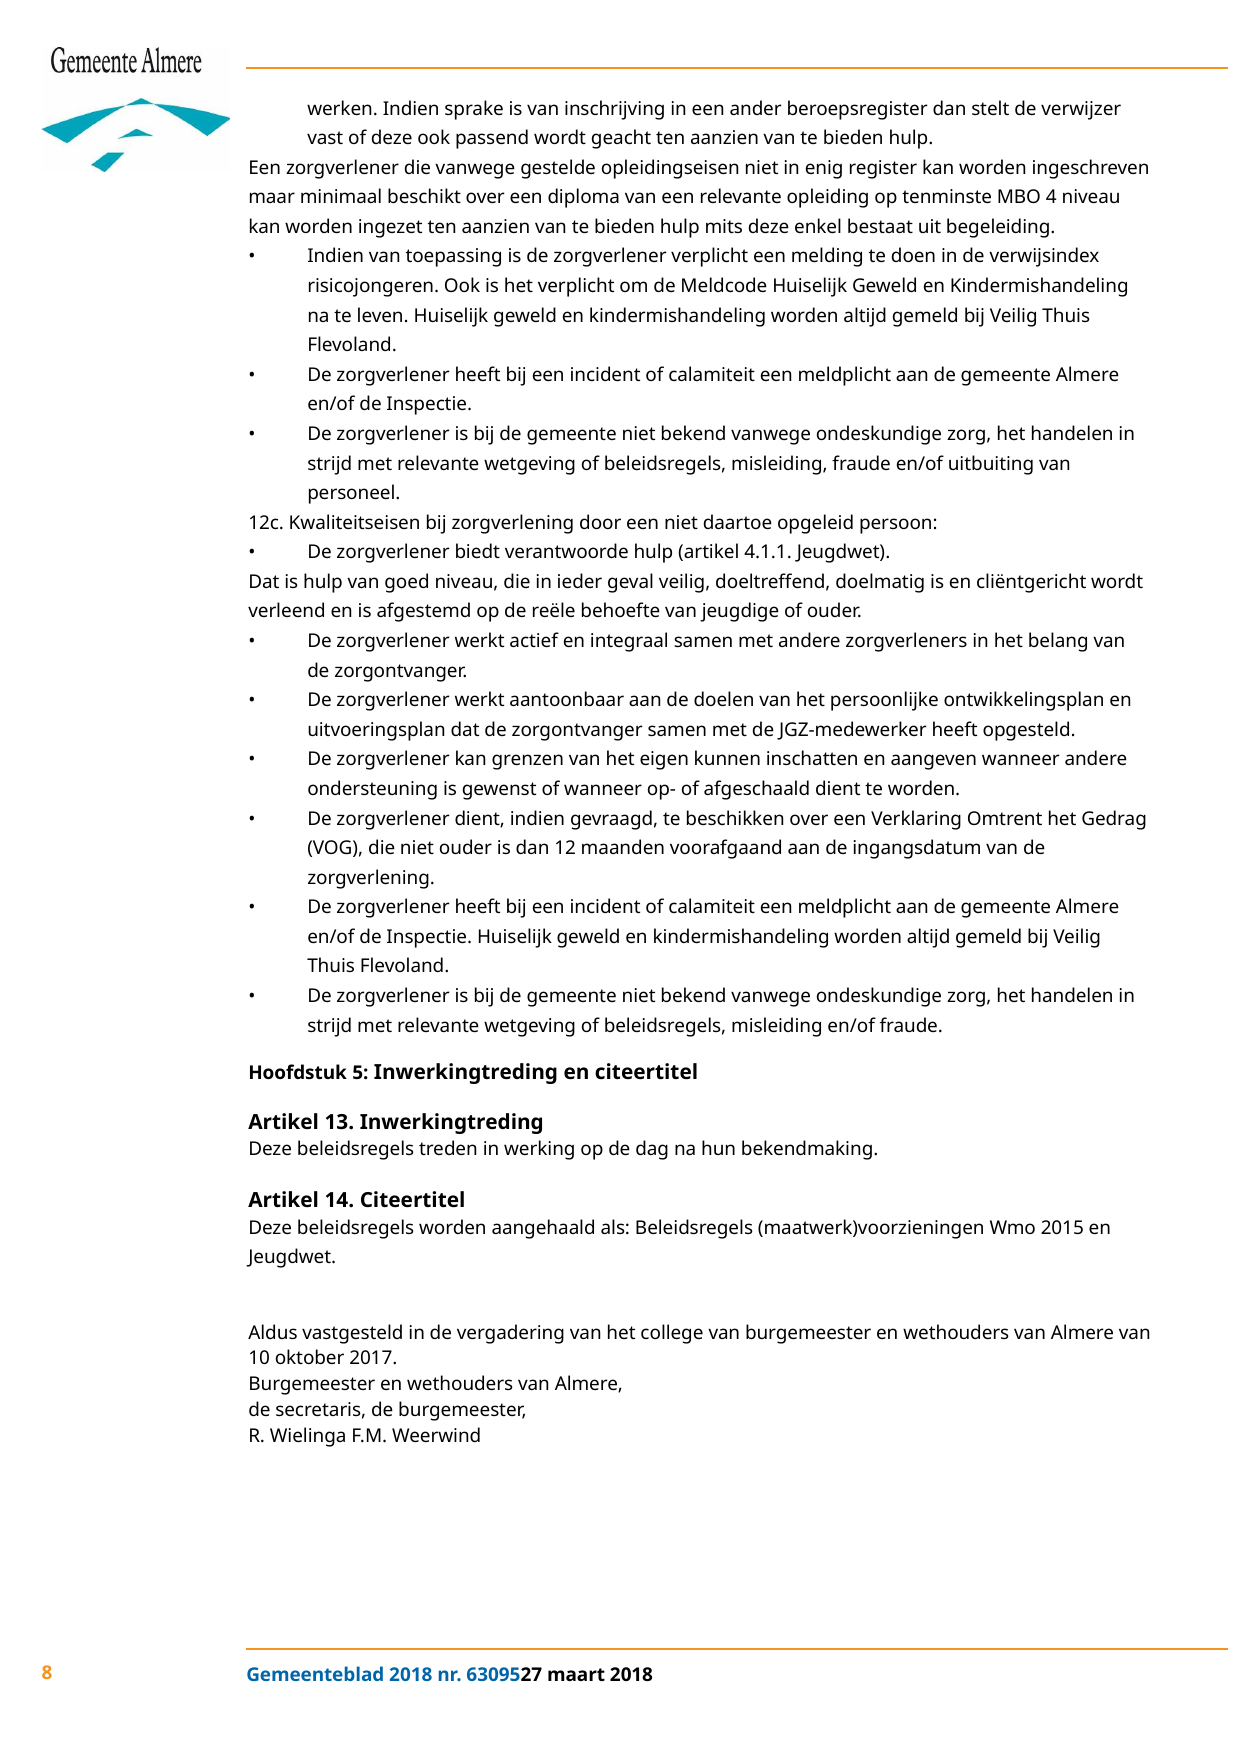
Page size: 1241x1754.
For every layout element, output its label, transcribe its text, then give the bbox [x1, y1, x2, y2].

text Hoofdstuk 5: Inwerkingtreding en citeertitel [248, 1057, 1152, 1086]
text Dat is hulp van goed niveau, die in ieder geval veilig, doeltreffend, doelmatig is en cliëntgericht wordt verleend en is afgestemd op de reële behoefte van jeugdige of ouder. [248, 568, 1152, 623]
text de secretaris, de burgemeester, [248, 1396, 1152, 1422]
list De zorgverlener heeft bij een incident of calamiteit een meldplicht aan de gemeente Almere en/of de Inspectie. [248, 361, 1152, 416]
list De zorgverlener is bij de gemeente niet bekend vanwege ondeskundige zorg, het handelen in strijd met relevante wetgeving of beleidsregels, misleiding, fraude en/of uitbuiting van personeel. [248, 420, 1152, 505]
picture [41, 47, 231, 172]
list De zorgverlener werkt aantoonbaar aan de doelen van het persoonlijke ontwikkelingsplan en uitvoeringsplan dat de zorgontvanger samen met de JGZ-medewerker heeft opgesteld. [248, 686, 1152, 742]
text Artikel 13. Inwerkingtreding [248, 1107, 1152, 1135]
list De zorgverlener kan grenzen van het eigen kunnen inschatten en aangeven wanneer andere ondersteuning is gewenst of wanneer op- of afgeschaald dient te worden. [248, 746, 1152, 801]
text Burgemeester en wethouders van Almere, [248, 1370, 1152, 1396]
list De zorgverlener biedt verantwoorde hulp (artikel 4.1.1. Jeugdwet). [248, 538, 1152, 564]
text Een zorgverlener die vanwege gestelde opleidingseisen niet in enig register kan worden ingeschreven maar minimaal beschikt over een diploma van een relevante opleiding op tenminste MBO 4 niveau kan worden ingezet ten aanzien van te bieden hulp mits deze enkel bestaat uit begeleiding. [248, 154, 1152, 239]
list werken. Indien sprake is van inschrijving in een ander beroepsregister dan stelt de verwijzer vast of deze ook passend wordt geacht ten aanzien van te bieden hulp. [248, 95, 1152, 150]
list De zorgverlener dient, indien gevraagd, te beschikken over een Verklaring Omtrent het Gedrag (VOG), die niet ouder is dan 12 maanden voorafgaand aan de ingangsdatum van de zorgverlening. [248, 805, 1152, 890]
text 10 oktober 2017. [248, 1344, 1152, 1370]
list Indien van toepassing is de zorgverlener verplicht een melding te doen in de verwijsindex risicojongeren. Ook is het verplicht om de Meldcode Huiselijk Geweld en Kindermishandeling na te leven. Huiselijk geweld en kindermishandeling worden altijd gemeld bij Veilig Thuis Flevoland. [248, 243, 1152, 357]
list De zorgverlener is bij de gemeente niet bekend vanwege ondeskundige zorg, het handelen in strijd met relevante wetgeving of beleidsregels, misleiding en/of fraude. [248, 982, 1152, 1038]
list De zorgverlener heeft bij een incident of calamiteit een meldplicht aan de gemeente Almere en/of de Inspectie. Huiselijk geweld en kindermishandeling worden altijd gemeld bij Veilig Thuis Flevoland. [248, 893, 1152, 978]
list De zorgverlener werkt actief en integraal samen met andere zorgverleners in het belang van de zorgontvanger. [248, 627, 1152, 683]
text R. Wielinga F.M. Weerwind [248, 1422, 1152, 1447]
text 12c. Kwaliteitseisen bij zorgverlening door een niet daartoe opgeleid persoon: [248, 509, 1152, 535]
text Aldus vastgesteld in de vergadering van het college van burgemeester en wethouders van Almere van [248, 1319, 1152, 1344]
text Deze beleidsregels worden aangehaald als: Beleidsregels (maatwerk)voorzieningen Wmo 2015 en Jeugdwet. [248, 1214, 1152, 1269]
text Deze beleidsregels treden in werking op de dag na hun bekendmaking. [248, 1135, 1152, 1161]
text Artikel 14. Citeertitel [248, 1186, 1152, 1214]
